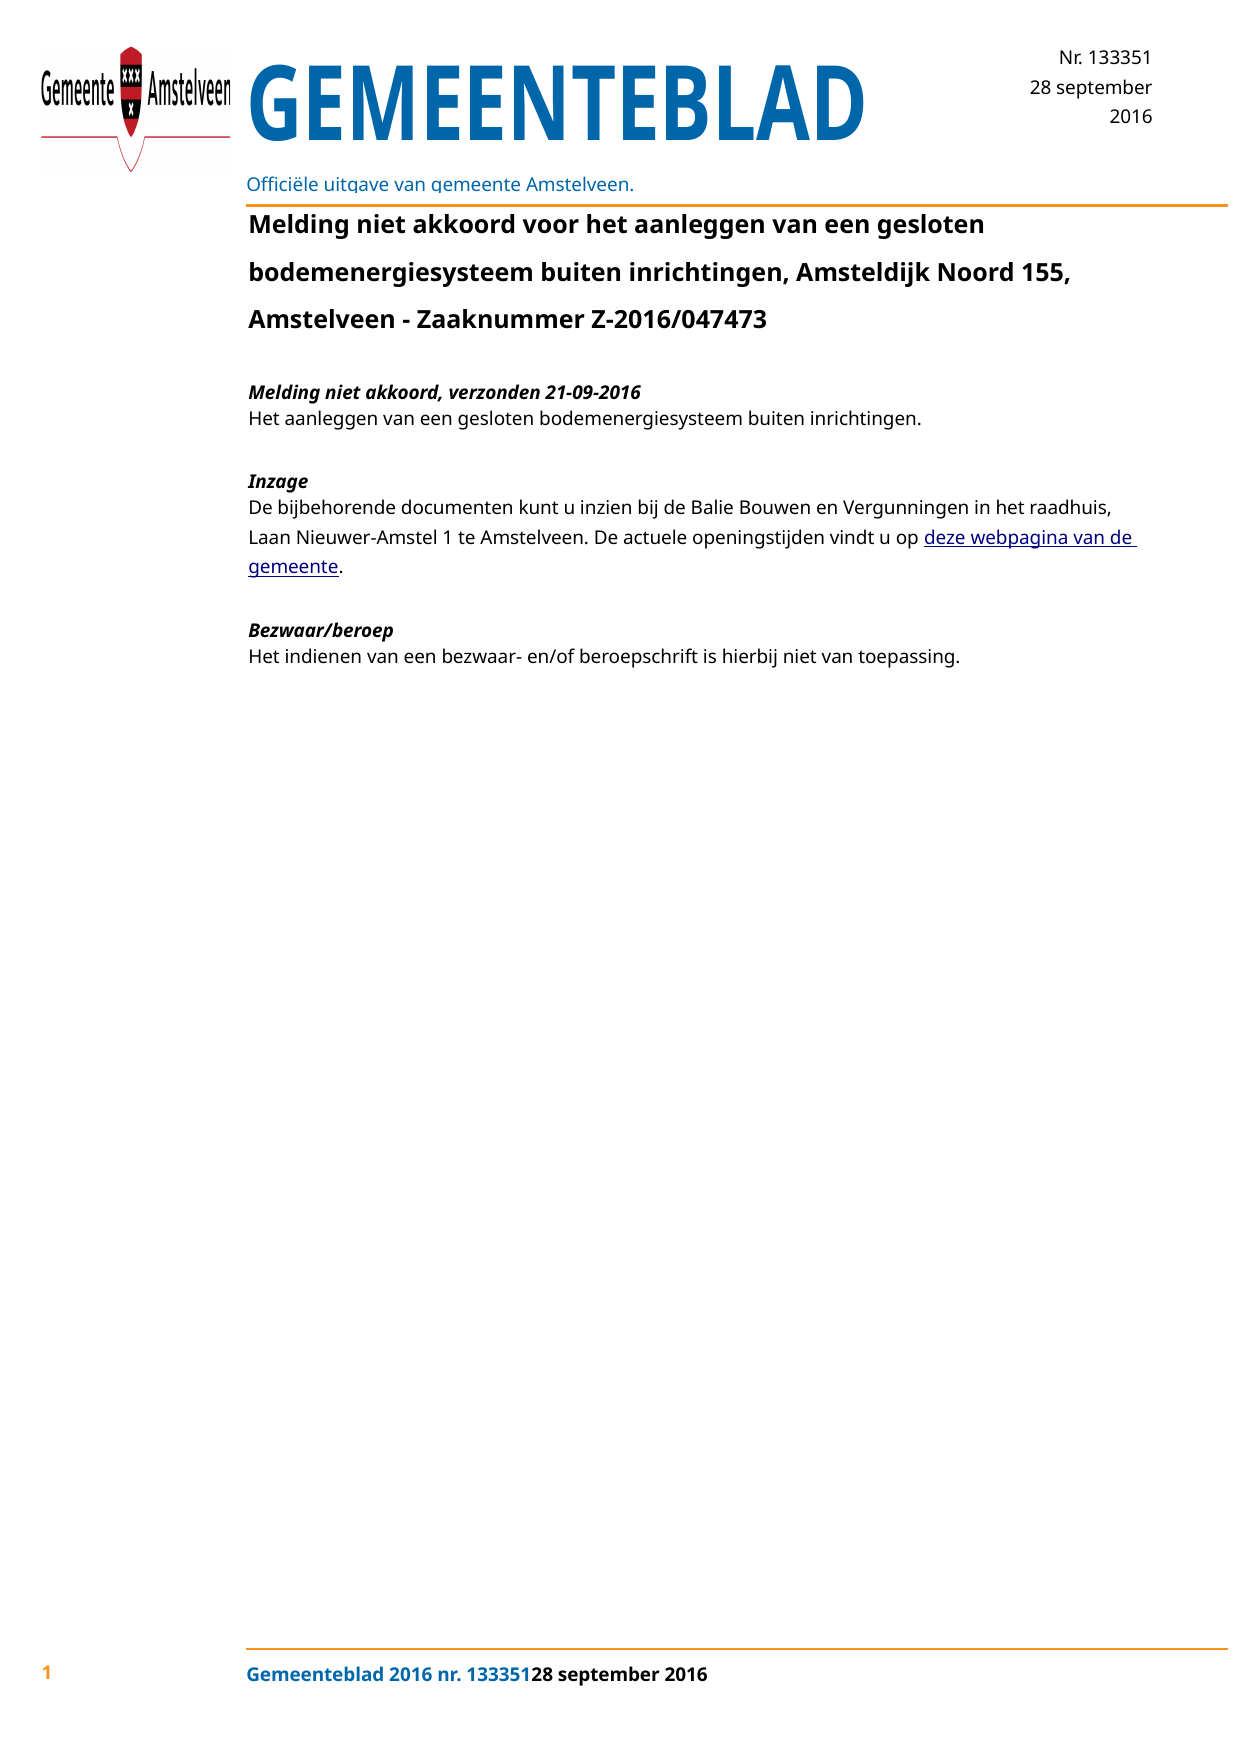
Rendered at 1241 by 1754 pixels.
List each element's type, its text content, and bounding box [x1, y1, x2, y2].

text Het indienen van een bezwaar- en/of beroepschrift is hierbij niet van toepassing. [248, 643, 1152, 669]
text Melding niet akkoord, verzonden 21-09-2016 [248, 379, 1152, 405]
text Het aanleggen van een gesloten bodemenergiesysteem buiten inrichtingen. [248, 405, 1152, 431]
text Bezwaar/beroep [248, 618, 1152, 643]
text Melding niet akkoord voor het aanleggen van een gesloten bodemenergiesysteem buiten inrichtingen, Amsteldijk Noord 155, Amstelveen - Zaaknummer Z-2016/047473 [248, 207, 1152, 336]
picture [41, 47, 231, 172]
text De bijbehorende documenten kunt u inzien bij de Balie Bouwen en Vergunningen in het raadhuis, Laan Nieuwer-Amstel 1 te Amstelveen. De actuele openingstijden vindt u op deze webpagina van de gemeente. [248, 494, 1152, 579]
text Inzage [248, 469, 1152, 494]
